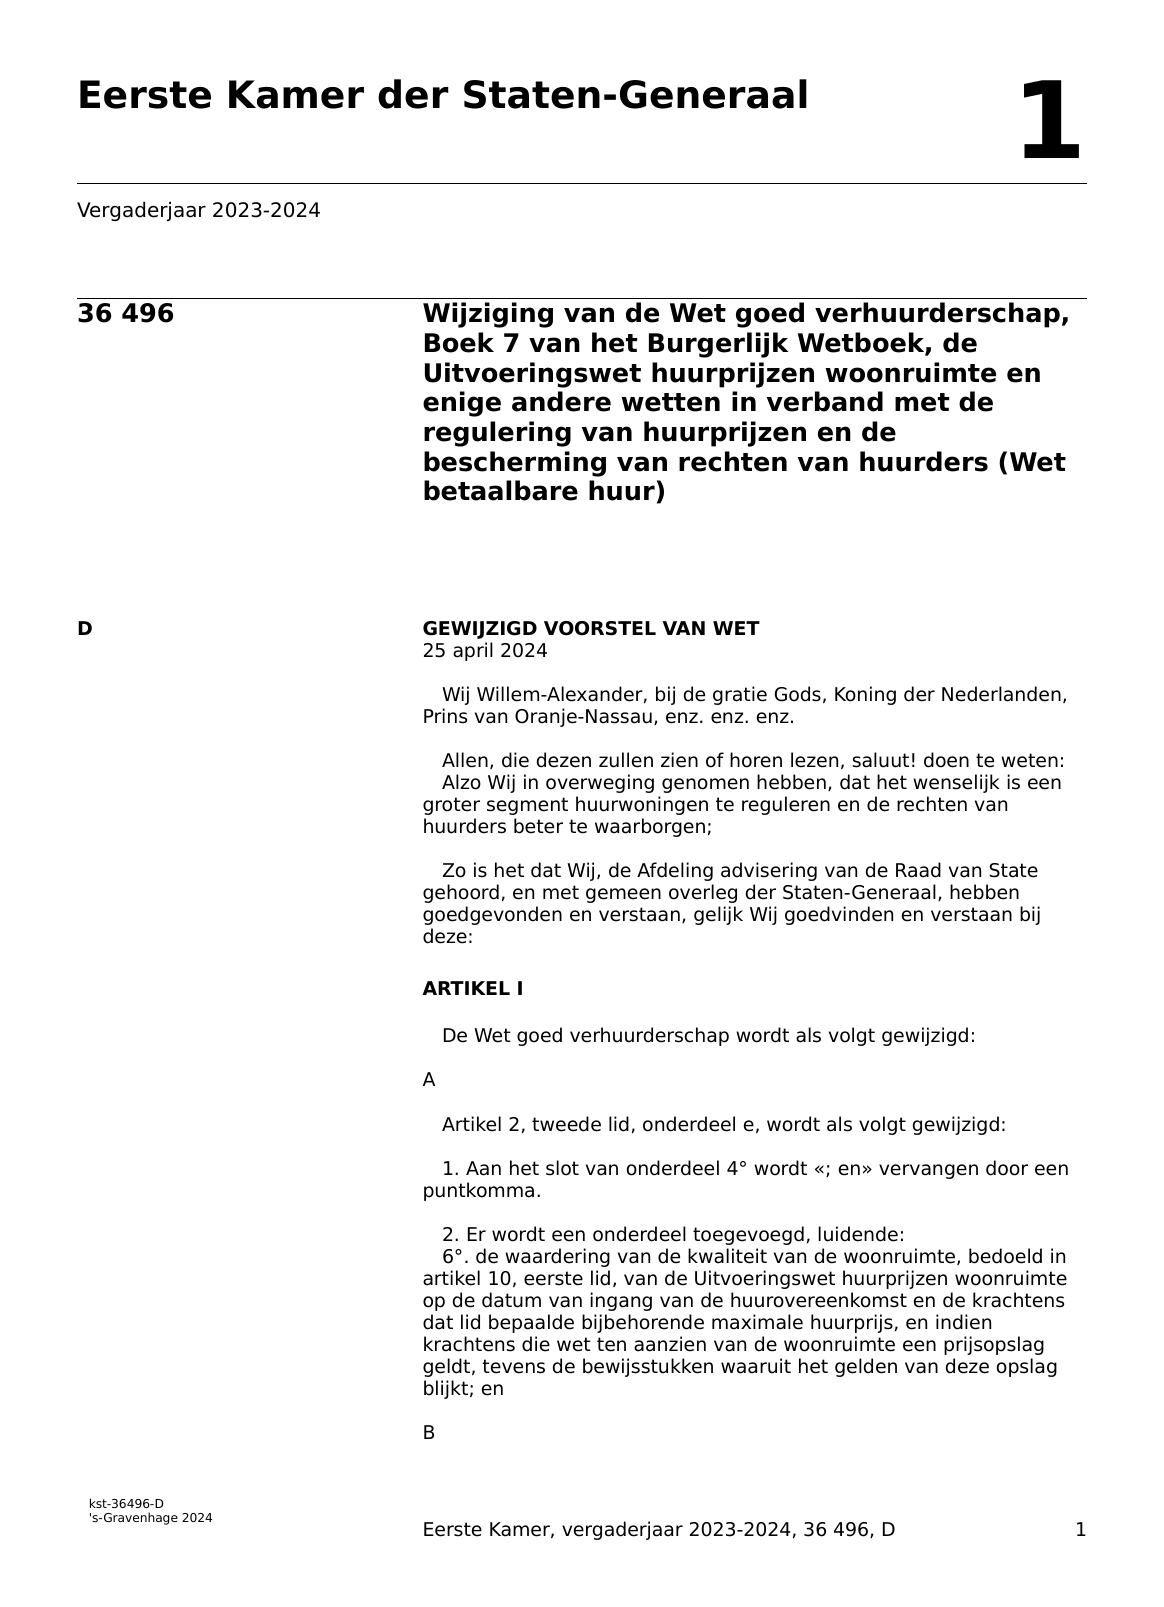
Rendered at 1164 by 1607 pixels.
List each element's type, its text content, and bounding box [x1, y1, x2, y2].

text kst-36496-D [88, 1497, 323, 1511]
text Zo is het dat Wij, de Afdeling advisering van de Raad van State gehoord, en met gemeen overleg der Staten-Generaal, hebben goedgevonden en verstaan, gelijk Wij goedvinden en verstaan bij deze: [422, 860, 1087, 948]
subtitle ARTIKEL I [422, 978, 1087, 1000]
text A [422, 1069, 1087, 1091]
text B [422, 1422, 1087, 1444]
text 's-Gravenhage 2024 [88, 1511, 323, 1525]
text Wij Willem-Alexander, bij de gratie Gods, Koning der Nederlanden, Prins van Oranje-Nassau, enz. enz. enz. [422, 684, 1087, 728]
text 25 april 2024 [422, 640, 1087, 662]
text Alzo Wij in overweging genomen hebben, dat het wenselijk is een groter segment huurwoningen te reguleren en de rechten van huurders beter te waarborgen; [422, 772, 1087, 838]
text 6°. de waardering van de kwaliteit van de woonruimte, bedoeld in artikel 10, eerste lid, van de Uitvoeringswet huurprijzen woonruimte op de datum van ingang van de huurovereenkomst en de krachtens dat lid bepaalde bijbehorende maximale huurprijs, en indien krachtens die wet ten aanzien van de woonruimte een prijsopslag geldt, tevens de bewijsstukken waaruit het gelden van deze opslag blijkt; en [422, 1246, 1087, 1399]
text 2. Er wordt een onderdeel toegevoegd, luidende: [422, 1224, 1087, 1246]
text 1. Aan het slot van onderdeel 4° wordt «; en» vervangen door een puntkomma. [422, 1158, 1087, 1202]
text De Wet goed verhuurderschap wordt als volgt gewijzigd: [422, 1025, 1087, 1047]
text Artikel 2, tweede lid, onderdeel e, wordt als volgt gewijzigd: [422, 1113, 1087, 1135]
text Allen, die dezen zullen zien of horen lezen, saluut! doen te weten: [422, 750, 1087, 772]
table_header 1 [886, 59, 1087, 183]
subtitle D GEWIJZIGD VOORSTEL VAN WET [77, 618, 1087, 640]
subtitle 36 496 Wijziging van de Wet goed verhuurderschap, Boek 7 van het Burgerlijk Wetboek, de Uitvoeringswet huurprijzen woonruimte en enige andere wetten in verband met de regulering van huurprijzen en de bescherming van rechten van huurders (Wet betaalbare huur) [77, 299, 1087, 507]
table_cell Vergaderjaar 2023-2024 [77, 184, 1087, 298]
table_header Eerste Kamer der Staten-Generaal [77, 59, 886, 183]
